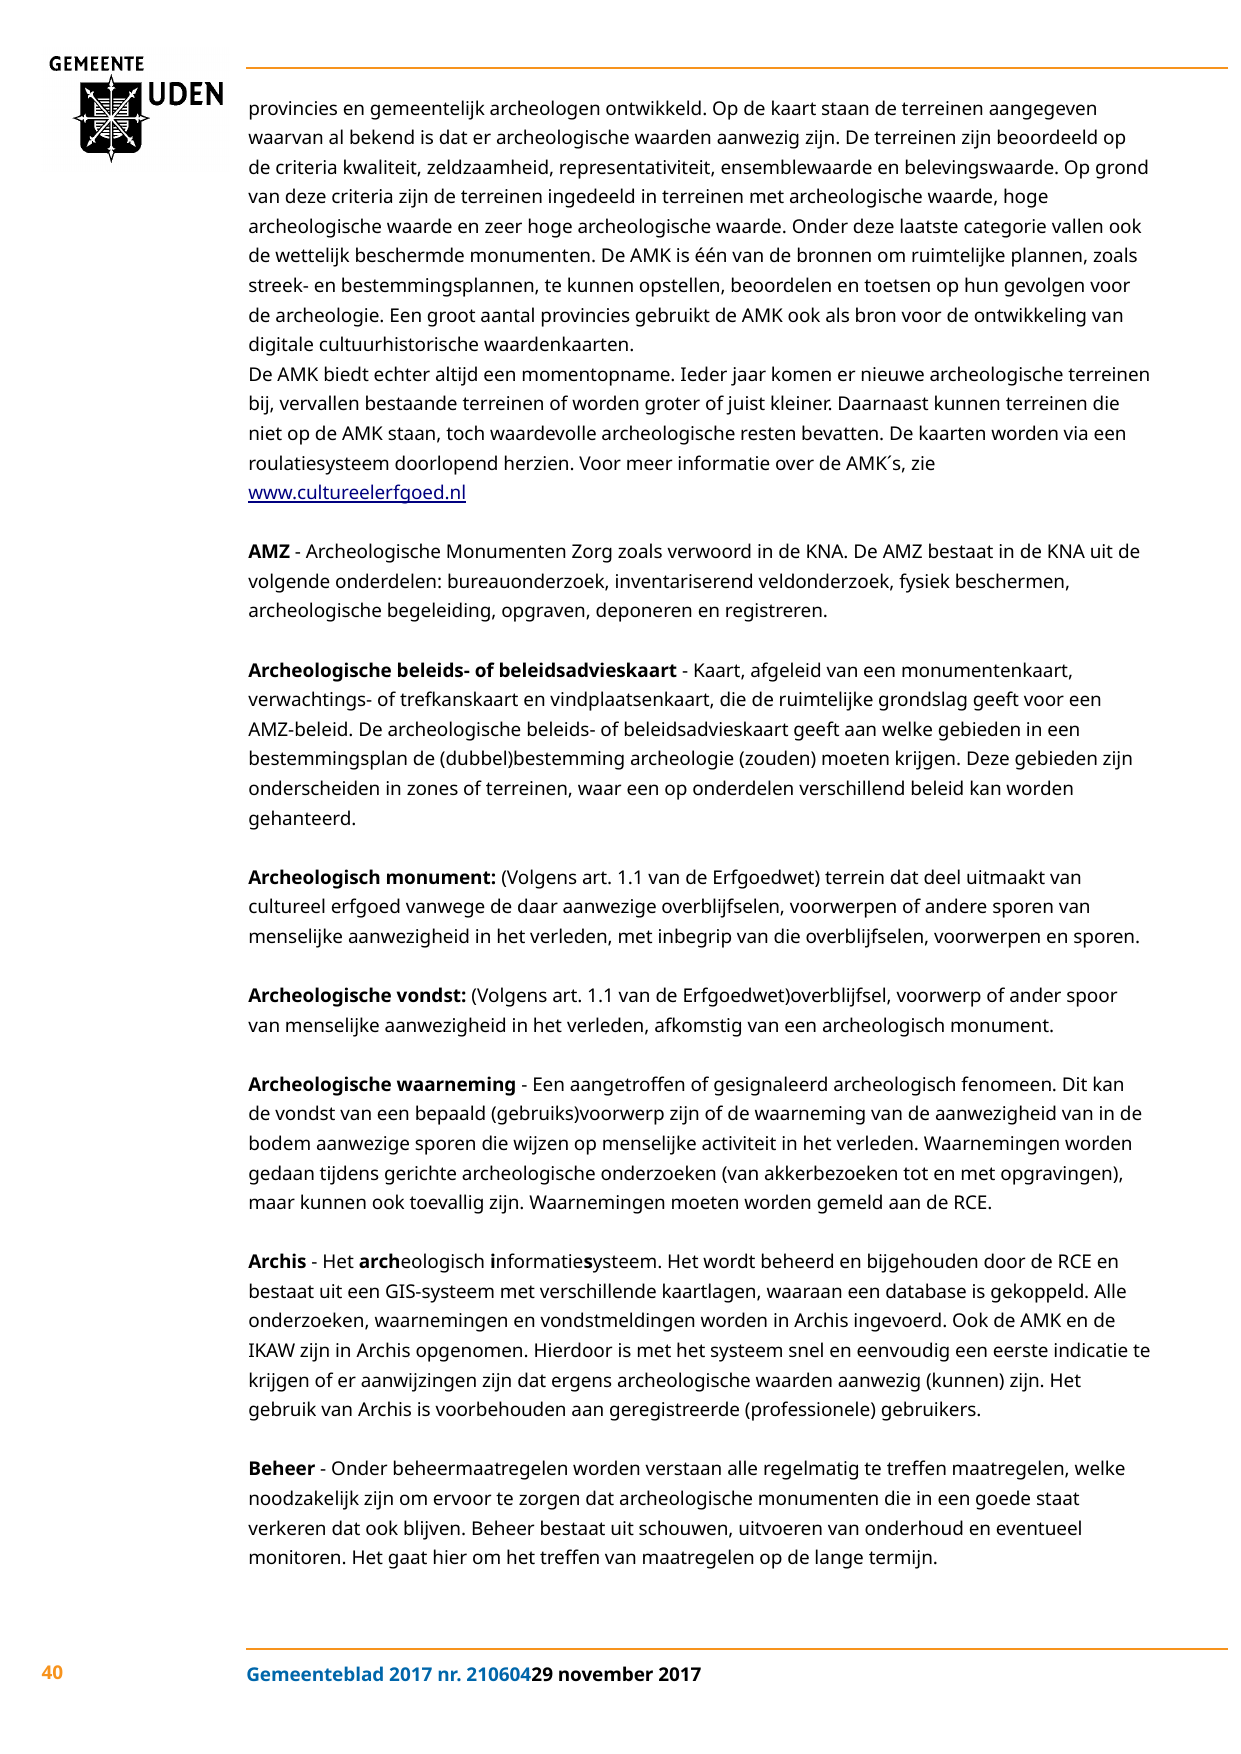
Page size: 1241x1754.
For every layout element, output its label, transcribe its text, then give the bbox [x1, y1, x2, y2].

text Archeologisch monument: (Volgens art. 1.1 van de Erfgoedwet) terrein dat deel uitmaakt van cultureel erfgoed vanwege de daar aanwezige overblijfselen, voorwerpen of andere sporen van menselijke aanwezigheid in het verleden, met inbegrip van die overblijfselen, voorwerpen en sporen. [248, 864, 1152, 949]
text provincies en gemeentelijk archeologen ontwikkeld. Op de kaart staan de terreinen aangegeven waarvan al bekend is dat er archeologische waarden aanwezig zijn. De terreinen zijn beoordeeld op de criteria kwaliteit, zeldzaamheid, representativiteit, ensemblewaarde en belevingswaarde. Op grond van deze criteria zijn de terreinen ingedeeld in terreinen met archeologische waarde, hoge archeologische waarde en zeer hoge archeologische waarde. Onder deze laatste categorie vallen ook de wettelijk beschermde monumenten. De AMK is één van de bronnen om ruimtelijke plannen, zoals streek- en bestemmingsplannen, te kunnen opstellen, beoordelen en toetsen op hun gevolgen voor de archeologie. Een groot aantal provincies gebruikt de AMK ook als bron voor de ontwikkeling van digitale cultuurhistorische waardenkaarten. [248, 95, 1152, 357]
text Archis - Het archeologisch informatiesysteem. Het wordt beheerd en bijgehouden door de RCE en bestaat uit een GIS-systeem met verschillende kaartlagen, waaraan een database is gekoppeld. Alle onderzoeken, waarnemingen en vondstmeldingen worden in Archis ingevoerd. Ook de AMK en de IKAW zijn in Archis opgenomen. Hierdoor is met het systeem snel en eenvoudig een eerste indicatie te krijgen of er aanwijzingen zijn dat ergens archeologische waarden aanwezig (kunnen) zijn. Het gebruik van Archis is voorbehouden aan geregistreerde (professionele) gebruikers. [248, 1248, 1152, 1422]
picture [41, 47, 231, 172]
text Beheer - Onder beheermaatregelen worden verstaan alle regelmatig te treffen maatregelen, welke noodzakelijk zijn om ervoor te zorgen dat archeologische monumenten die in een goede staat verkeren dat ook blijven. Beheer bestaat uit schouwen, uitvoeren van onderhoud en eventueel monitoren. Het gaat hier om het treffen van maatregelen op de lange termijn. [248, 1456, 1152, 1570]
text AMZ - Archeologische Monumenten Zorg zoals verwoord in de KNA. De AMZ bestaat in de KNA uit de volgende onderdelen: bureauonderzoek, inventariserend veldonderzoek, fysiek beschermen, archeologische begeleiding, opgraven, deponeren en registreren. [248, 538, 1152, 623]
text Archeologische waarneming - Een aangetroffen of gesignaleerd archeologisch fenomeen. Dit kan de vondst van een bepaald (gebruiks)voorwerp zijn of de waarneming van de aanwezigheid van in de bodem aanwezige sporen die wijzen op menselijke activiteit in het verleden. Waarnemingen worden gedaan tijdens gerichte archeologische onderzoeken (van akkerbezoeken tot en met opgravingen), maar kunnen ook toevallig zijn. Waarnemingen moeten worden gemeld aan de RCE. [248, 1071, 1152, 1215]
text De AMK biedt echter altijd een momentopname. Ieder jaar komen er nieuwe archeologische terreinen bij, vervallen bestaande terreinen of worden groter of juist kleiner. Daarnaast kunnen terreinen die niet op de AMK staan, toch waardevolle archeologische resten bevatten. De kaarten worden via een roulatiesysteem doorlopend herzien. Voor meer informatie over de AMK´s, zie www.cultureelerfgoed.nl [248, 361, 1152, 505]
text Archeologische vondst: (Volgens art. 1.1 van de Erfgoedwet)overblijfsel, voorwerp of ander spoor van menselijke aanwezigheid in het verleden, afkomstig van een archeologisch monument. [248, 982, 1152, 1038]
text Archeologische beleids- of beleidsadvieskaart - Kaart, afgeleid van een monumentenkaart, verwachtings- of trefkanskaart en vindplaatsenkaart, die de ruimtelijke grondslag geeft voor een AMZ-beleid. De archeologische beleids- of beleidsadvieskaart geeft aan welke gebieden in een bestemmingsplan de (dubbel)bestemming archeologie (zouden) moeten krijgen. Deze gebieden zijn onderscheiden in zones of terreinen, waar een op onderdelen verschillend beleid kan worden gehanteerd. [248, 657, 1152, 831]
